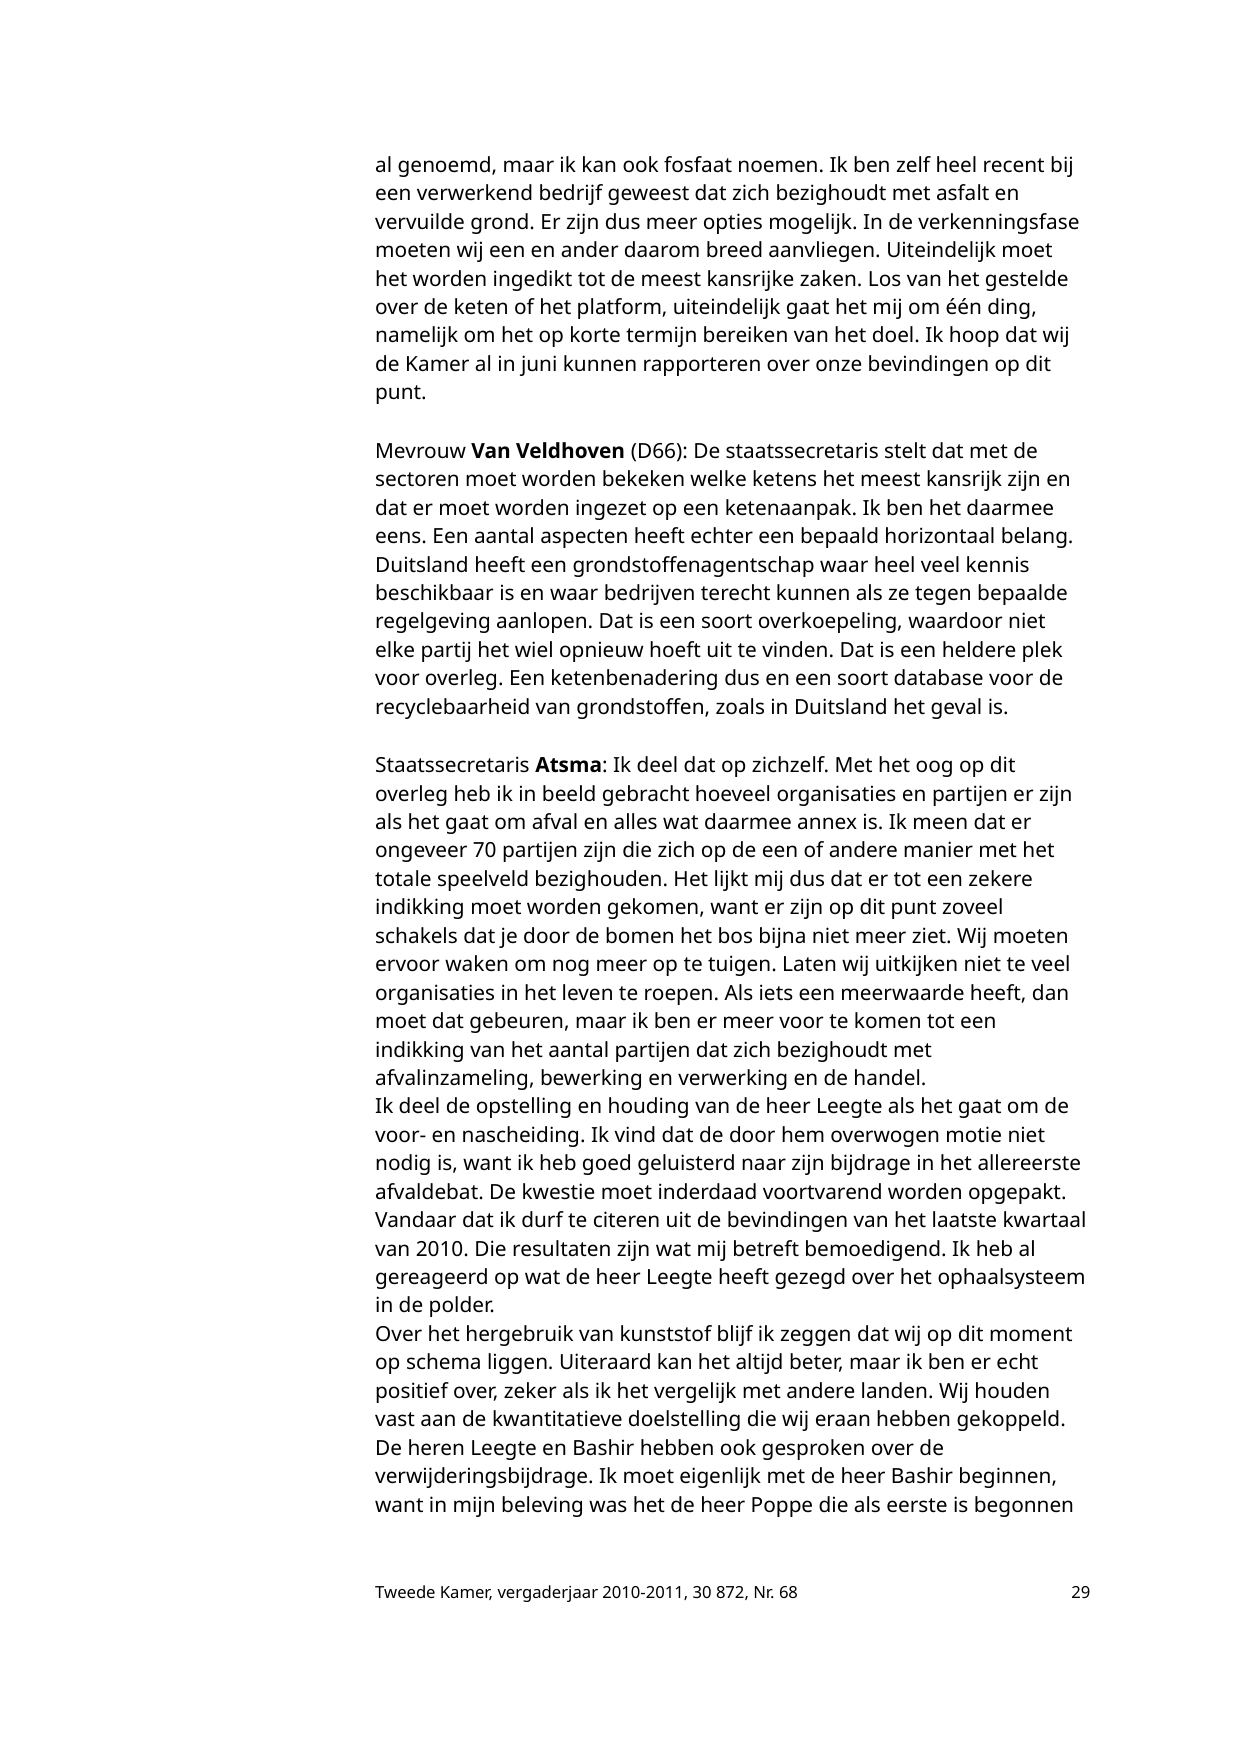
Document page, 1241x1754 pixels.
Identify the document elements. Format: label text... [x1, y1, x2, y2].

text Ik deel de opstelling en houding van de heer Leegte als het gaat om de voor- en nascheiding. Ik vind dat de door hem overwogen motie niet nodig is, want ik heb goed geluisterd naar zijn bijdrage in het allereerste afvaldebat. De kwestie moet inderdaad voortvarend worden opgepakt. Vandaar dat ik durf te citeren uit de bevindingen van het laatste kwartaal van 2010. Die resultaten zijn wat mij betreft bemoedigend. Ik heb al gereageerd op wat de heer Leegte heeft gezegd over het ophaalsysteem in de polder. [375, 1092, 1090, 1319]
text De heren Leegte en Bashir hebben ook gesproken over de verwijderingsbijdrage. Ik moet eigenlijk met de heer Bashir beginnen, want in mijn beleving was het de heer Poppe die als eerste is begonnen [375, 1433, 1090, 1518]
text Over het hergebruik van kunststof blijf ik zeggen dat wij op dit moment op schema liggen. Uiteraard kan het altijd beter, maar ik ben er echt positief over, zeker als ik het vergelijk met andere landen. Wij houden vast aan de kwantitatieve doelstelling die wij eraan hebben gekoppeld. [375, 1319, 1090, 1433]
text al genoemd, maar ik kan ook fosfaat noemen. Ik ben zelf heel recent bij een verwerkend bedrijf geweest dat zich bezighoudt met asfalt en vervuilde grond. Er zijn dus meer opties mogelijk. In de verkenningsfase moeten wij een en ander daarom breed aanvliegen. Uiteindelijk moet het worden ingedikt tot de meest kansrijke zaken. Los van het gestelde over de keten of het platform, uiteindelijk gaat het mij om één ding, namelijk om het op korte termijn bereiken van het doel. Ik hoop dat wij de Kamer al in juni kunnen rapporteren over onze bevindingen op dit punt. [375, 150, 1090, 406]
text Mevrouw Van Veldhoven (D66): De staatssecretaris stelt dat met de sectoren moet worden bekeken welke ketens het meest kansrijk zijn en dat er moet worden ingezet op een ketenaanpak. Ik ben het daarmee eens. Een aantal aspecten heeft echter een bepaald horizontaal belang. Duitsland heeft een grondstoffenagentschap waar heel veel kennis beschikbaar is en waar bedrijven terecht kunnen als ze tegen bepaalde regelgeving aanlopen. Dat is een soort overkoepeling, waardoor niet elke partij het wiel opnieuw hoeft uit te vinden. Dat is een heldere plek voor overleg. Een ketenbenadering dus en een soort database voor de recyclebaarheid van grondstoffen, zoals in Duitsland het geval is. [375, 436, 1090, 720]
text Staatssecretaris Atsma: Ik deel dat op zichzelf. Met het oog op dit overleg heb ik in beeld gebracht hoeveel organisaties en partijen er zijn als het gaat om afval en alles wat daarmee annex is. Ik meen dat er ongeveer 70 partijen zijn die zich op de een of andere manier met het totale speelveld bezighouden. Het lijkt mij dus dat er tot een zekere indikking moet worden gekomen, want er zijn op dit punt zoveel schakels dat je door de bomen het bos bijna niet meer ziet. Wij moeten ervoor waken om nog meer op te tuigen. Laten wij uitkijken niet te veel organisaties in het leven te roepen. Als iets een meerwaarde heeft, dan moet dat gebeuren, maar ik ben er meer voor te komen tot een indikking van het aantal partijen dat zich bezighoudt met afvalinzameling, bewerking en verwerking en de handel. [375, 750, 1090, 1092]
